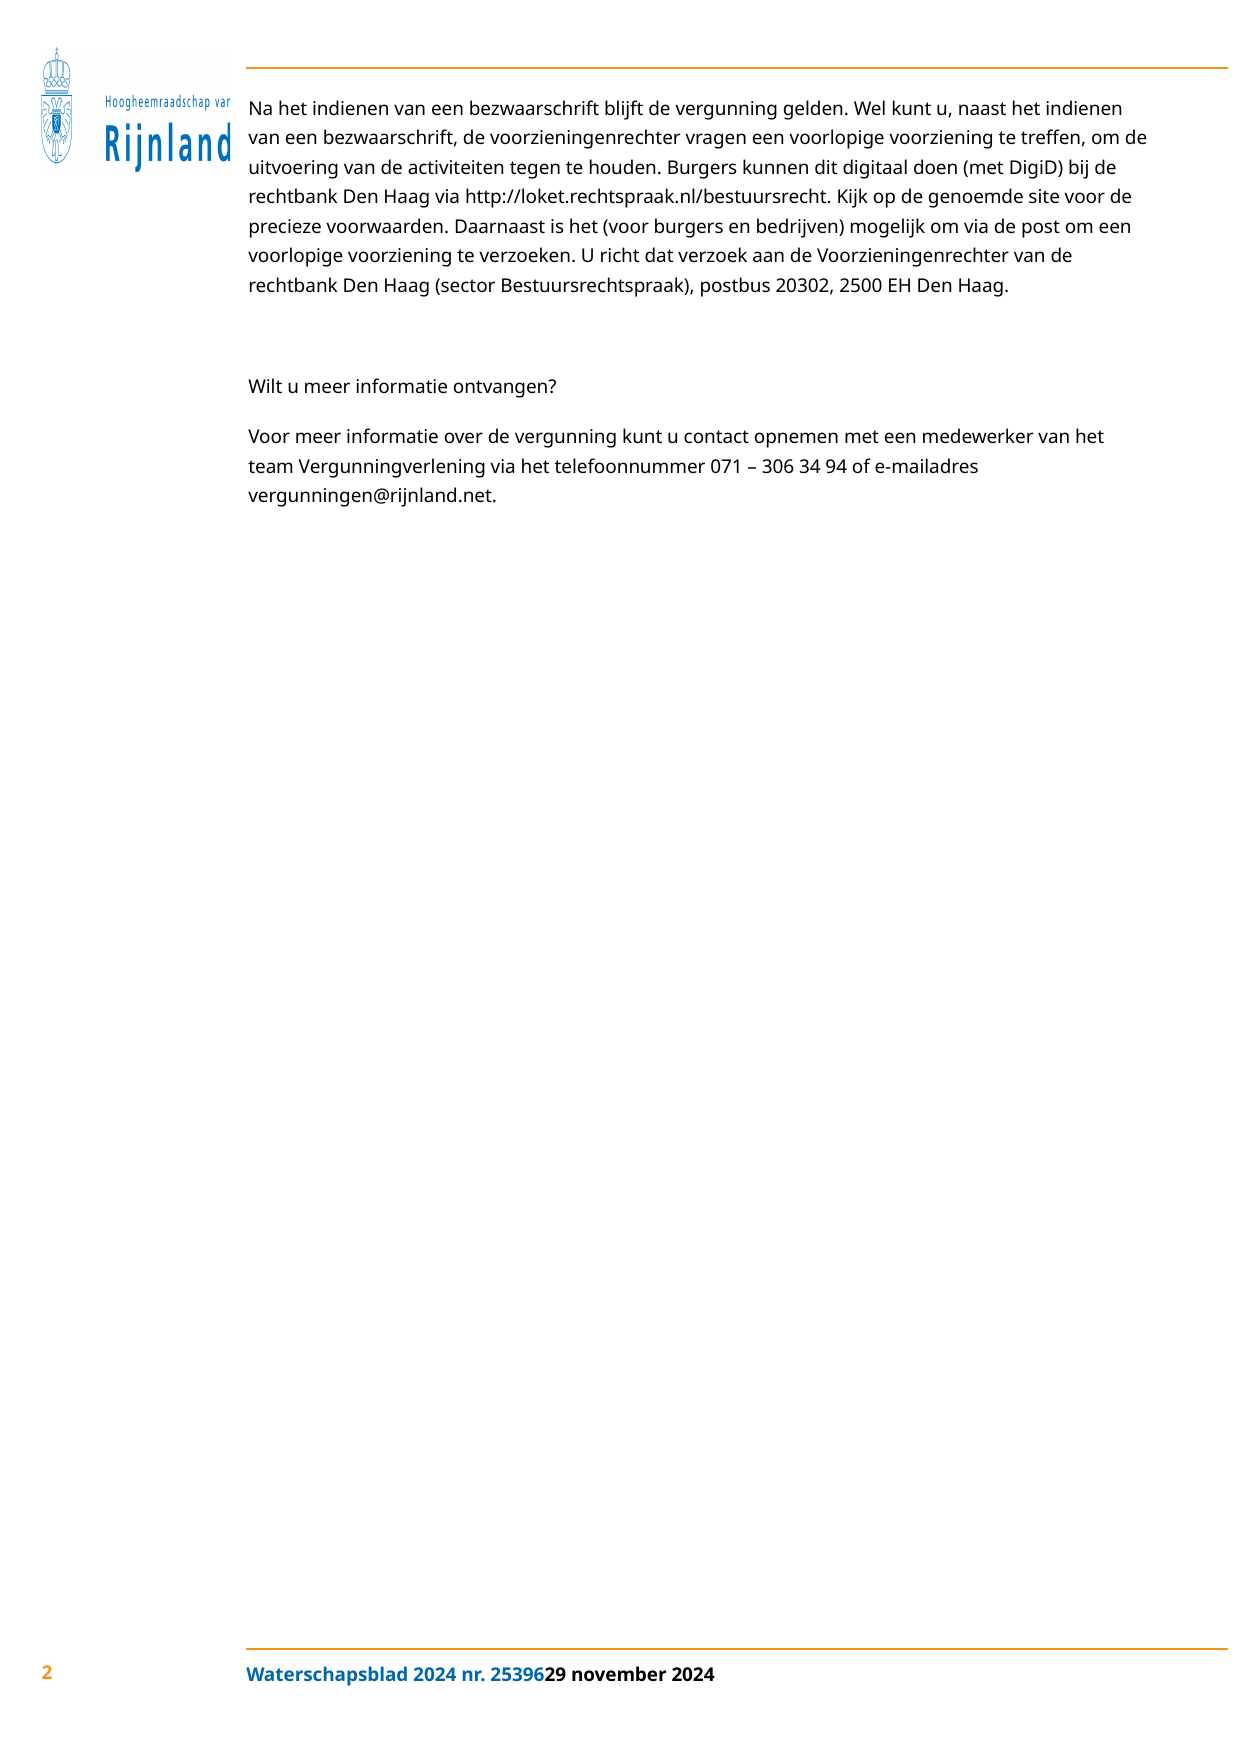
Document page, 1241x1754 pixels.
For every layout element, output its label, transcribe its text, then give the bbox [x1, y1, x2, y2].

text Wilt u meer informatie ontvangen? [248, 373, 1152, 399]
picture [41, 47, 231, 172]
text Na het indienen van een bezwaarschrift blijft de vergunning gelden. Wel kunt u, naast het indienen van een bezwaarschrift, de voorzieningenrechter vragen een voorlopige voorziening te treffen, om de uitvoering van de activiteiten tegen te houden. Burgers kunnen dit digitaal doen (met DigiD) bij de rechtbank Den Haag via http://loket.rechtspraak.nl/bestuursrecht. Kijk op de genoemde site voor de precieze voorwaarden. Daarnaast is het (voor burgers en bedrijven) mogelijk om via de post om een voorlopige voorziening te verzoeken. U richt dat verzoek aan de Voorzieningenrechter van de rechtbank Den Haag (sector Bestuursrechtspraak), postbus 20302, 2500 EH Den Haag. [248, 95, 1152, 298]
text Voor meer informatie over de vergunning kunt u contact opnemen met een medewerker van het team Vergunningverlening via het telefoonnummer 071 – 306 34 94 of e-mailadres vergunningen@rijnland.net. [248, 423, 1152, 508]
